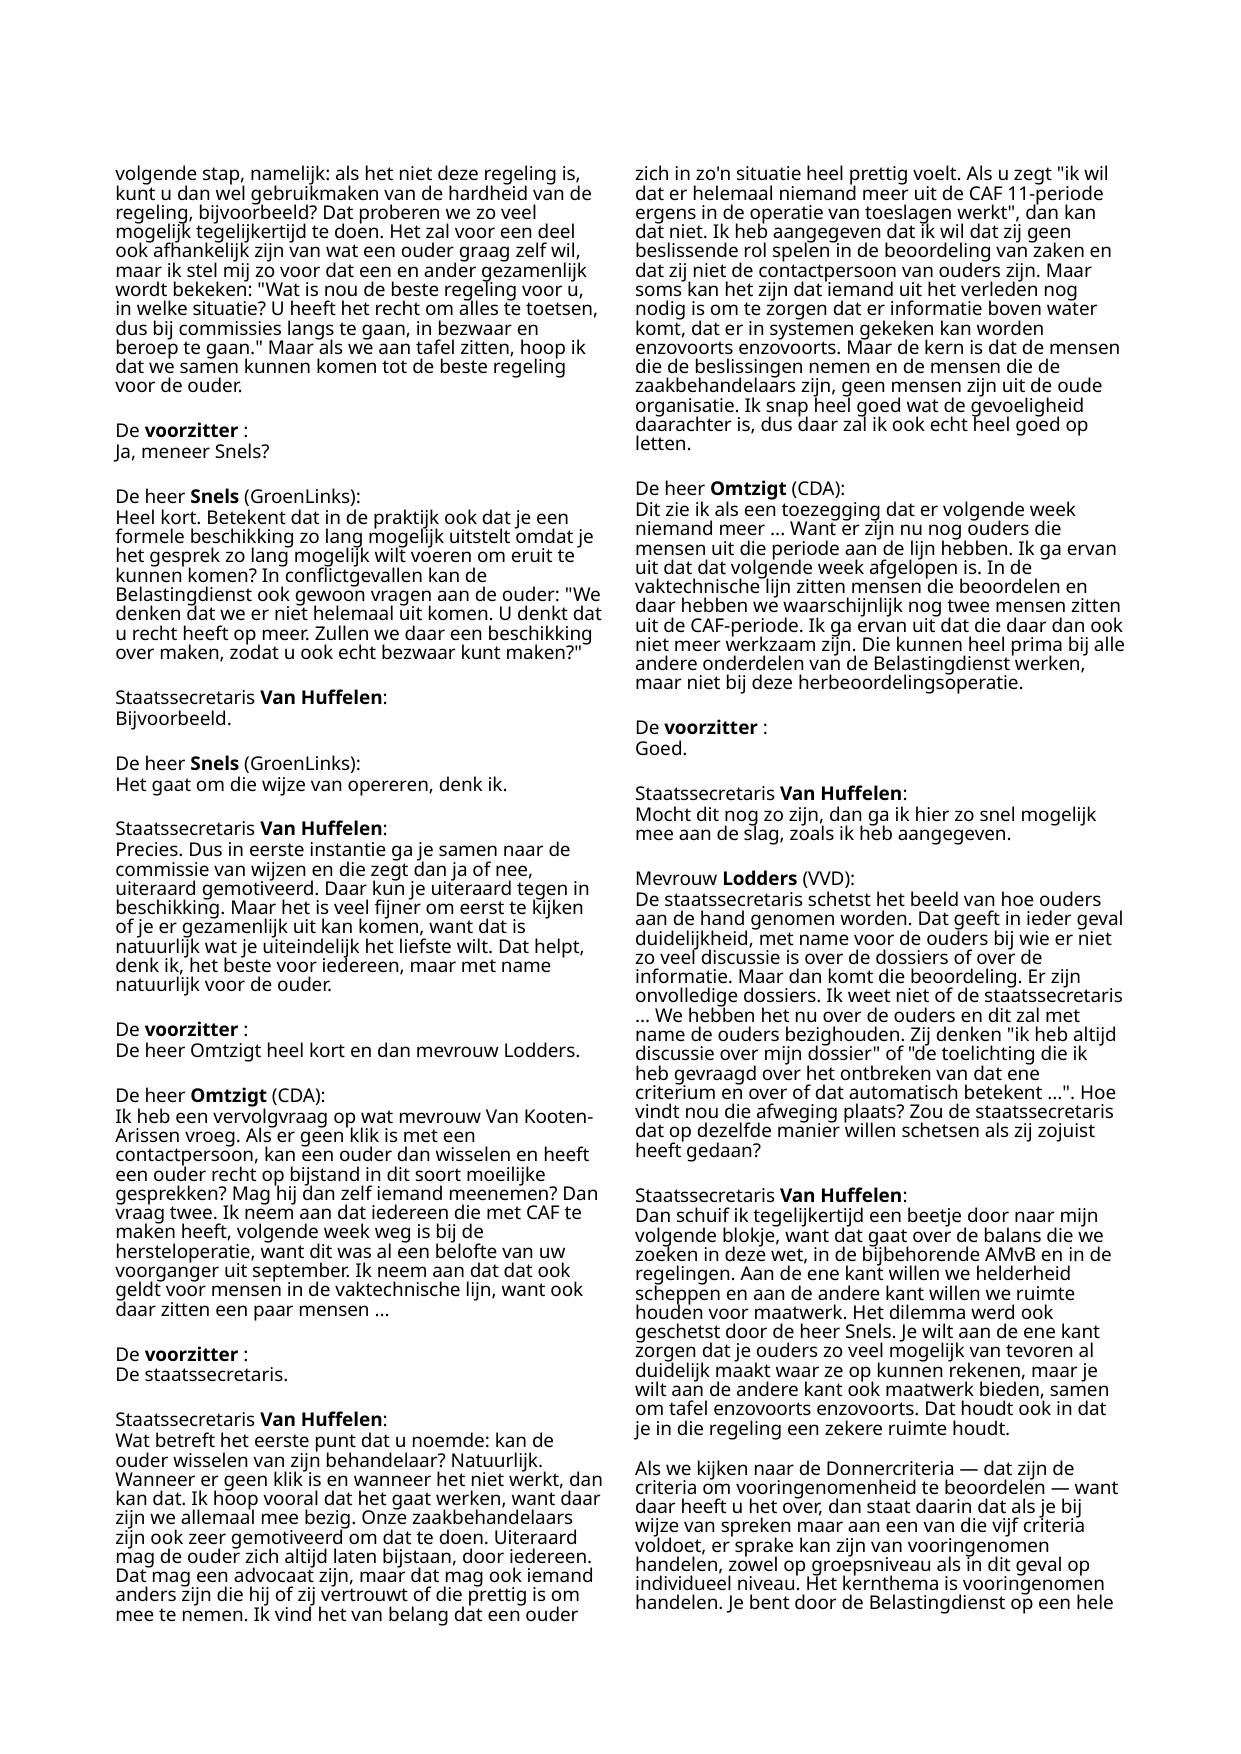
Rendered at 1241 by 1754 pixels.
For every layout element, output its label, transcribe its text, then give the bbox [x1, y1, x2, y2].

text De heer Snels (GroenLinks): [115, 750, 605, 776]
text Het gaat om die wijze van opereren, denk ik. [115, 776, 605, 795]
text Wat betreft het eerste punt dat u noemde: kan de ouder wisselen van zijn behandelaar? Natuurlijk. Wanneer er geen klik is en wanneer het niet werkt, dan kan dat. Ik hoop vooral dat het gaat werken, want daar zijn we allemaal mee bezig. Onze zaakbehandelaars zijn ook zeer gemotiveerd om dat te doen. Uiteraard mag de ouder zich altijd laten bijstaan, door iedereen. Dat mag een advocaat zijn, maar dat mag ook iemand anders zijn die hij of zij vertrouwt of die prettig is om mee te nemen. Ik vind het van belang dat een ouder [115, 1432, 605, 1625]
text Als we kijken naar de Donnercriteria — dat zijn de criteria om vooringenomenheid te beoordelen — want daar heeft u het over, dan staat daarin dat als je bij wijze van spreken maar aan een van die vijf criteria voldoet, er sprake kan zijn van vooringenomen handelen, zowel op groepsniveau als in dit geval op individueel niveau. Het kernthema is vooringenomen handelen. Je bent door de Belastingdienst op een hele [635, 1459, 1125, 1614]
text Dan schuif ik tegelijkertijd een beetje door naar mijn volgende blokje, want dat gaat over de balans die we zoeken in deze wet, in de bijbehorende AMvB en in de regelingen. Aan de ene kant willen we helderheid scheppen en aan de andere kant willen we ruimte houden voor maatwerk. Het dilemma werd ook geschetst door de heer Snels. Je wilt aan de ene kant zorgen dat je ouders zo veel mogelijk van tevoren al duidelijk maakt waar ze op kunnen rekenen, maar je wilt aan de andere kant ook maatwerk bieden, samen om tafel enzovoorts enzovoorts. Dat houdt ook in dat je in die regeling een zekere ruimte houdt. [635, 1207, 1125, 1439]
text Staatssecretaris Van Huffelen: [115, 684, 605, 710]
text Staatssecretaris Van Huffelen: [115, 816, 605, 841]
text De heer Omtzigt (CDA): [115, 1082, 605, 1108]
text Mocht dit nog zo zijn, dan ga ik hier zo snel mogelijk mee aan de slag, zoals ik heb aangegeven. [635, 806, 1125, 844]
text Staatssecretaris Van Huffelen: [635, 1182, 1125, 1207]
text Bijvoorbeeld. [115, 710, 605, 729]
text De heer Omtzigt (CDA): [635, 475, 1125, 501]
text volgende stap, namelijk: als het niet deze regeling is, kunt u dan wel gebruikmaken van de hardheid van de regeling, bijvoorbeeld? Dat proberen we zo veel mogelijk tegelijkertijd te doen. Het zal voor een deel ook afhankelijk zijn van wat een ouder graag zelf wil, maar ik stel mij zo voor dat een en ander gezamenlijk wordt bekeken: "Wat is nou de beste regeling voor u, in welke situatie? U heeft het recht om alles te toetsen, dus bij commissies langs te gaan, in bezwaar en beroep te gaan." Maar als we aan tafel zitten, hoop ik dat we samen kunnen komen tot de beste regeling voor de ouder. [115, 165, 605, 397]
text Mevrouw Lodders (VVD): [635, 865, 1125, 891]
text zich in zo'n situatie heel prettig voelt. Als u zegt "ik wil dat er helemaal niemand meer uit de CAF 11-periode ergens in de operatie van toeslagen werkt", dan kan dat niet. Ik heb aangegeven dat ik wil dat zij geen beslissende rol spelen in de beoordeling van zaken en dat zij niet de contactpersoon van ouders zijn. Maar soms kan het zijn dat iemand uit het verleden nog nodig is om te zorgen dat er informatie boven water komt, dat er in systemen gekeken kan worden enzovoorts enzovoorts. Maar de kern is dat de mensen die de beslissingen nemen en de mensen die de zaakbehandelaars zijn, geen mensen zijn uit de oude organisatie. Ik snap heel goed wat de gevoeligheid daarachter is, dus daar zal ik ook echt heel goed op letten. [635, 165, 1125, 454]
text De voorzitter : [635, 714, 1125, 740]
text De staatssecretaris schetst het beeld van hoe ouders aan de hand genomen worden. Dat geeft in ieder geval duidelijkheid, met name voor de ouders bij wie er niet zo veel discussie is over de dossiers of over de informatie. Maar dan komt die beoordeling. Er zijn onvolledige dossiers. Ik weet niet of de staatssecretaris ... We hebben het nu over de ouders en dit zal met name de ouders bezighouden. Zij denken "ik heb altijd discussie over mijn dossier" of "de toelichting die ik heb gevraagd over het ontbreken van dat ene criterium en over of dat automatisch betekent ...". Hoe vindt nou die afweging plaats? Zou de staatssecretaris dat op dezelfde manier willen schetsen als zij zojuist heeft gedaan? [635, 891, 1125, 1161]
text De heer Omtzigt heel kort en dan mevrouw Lodders. [115, 1042, 605, 1061]
text Precies. Dus in eerste instantie ga je samen naar de commissie van wijzen en die zegt dan ja of nee, uiteraard gemotiveerd. Daar kun je uiteraard tegen in beschikking. Maar het is veel fijner om eerst te kijken of je er gezamenlijk uit kan komen, want dat is natuurlijk wat je uiteindelijk het liefste wilt. Dat helpt, denk ik, het beste voor iedereen, maar met name natuurlijk voor de ouder. [115, 841, 605, 996]
text Ik heb een vervolgvraag op wat mevrouw Van Kooten-Arissen vroeg. Als er geen klik is met een contactpersoon, kan een ouder dan wisselen en heeft een ouder recht op bijstand in dit soort moeilijke gesprekken? Mag hij dan zelf iemand meenemen? Dan vraag twee. Ik neem aan dat iedereen die met CAF te maken heeft, volgende week weg is bij de hersteloperatie, want dit was al een belofte van uw voorganger uit september. Ik neem aan dat dat ook geldt voor mensen in de vaktechnische lijn, want ook daar zitten een paar mensen ... [115, 1108, 605, 1320]
text De staatssecretaris. [115, 1366, 605, 1386]
text Dit zie ik als een toezegging dat er volgende week niemand meer ... Want er zijn nu nog ouders die mensen uit die periode aan de lijn hebben. Ik ga ervan uit dat dat volgende week afgelopen is. In de vaktechnische lijn zitten mensen die beoordelen en daar hebben we waarschijnlijk nog twee mensen zitten uit de CAF-periode. Ik ga ervan uit dat die daar dan ook niet meer werkzaam zijn. Die kunnen heel prima bij alle andere onderdelen van de Belastingdienst werken, maar niet bij deze herbeoordelingsoperatie. [635, 501, 1125, 694]
text De voorzitter : [115, 417, 605, 443]
text Ja, meneer Snels? [115, 443, 605, 462]
text De voorzitter : [115, 1341, 605, 1366]
text De voorzitter : [115, 1016, 605, 1042]
text Staatssecretaris Van Huffelen: [635, 780, 1125, 806]
text De heer Snels (GroenLinks): [115, 483, 605, 509]
text Heel kort. Betekent dat in de praktijk ook dat je een formele beschikking zo lang mogelijk uitstelt omdat je het gesprek zo lang mogelijk wilt voeren om eruit te kunnen komen? In conflictgevallen kan de Belastingdienst ook gewoon vragen aan de ouder: "We denken dat we er niet helemaal uit komen. U denkt dat u recht heeft op meer. Zullen we daar een beschikking over maken, zodat u ook echt bezwaar kunt maken?" [115, 509, 605, 663]
text Staatssecretaris Van Huffelen: [115, 1407, 605, 1432]
text Goed. [635, 740, 1125, 759]
